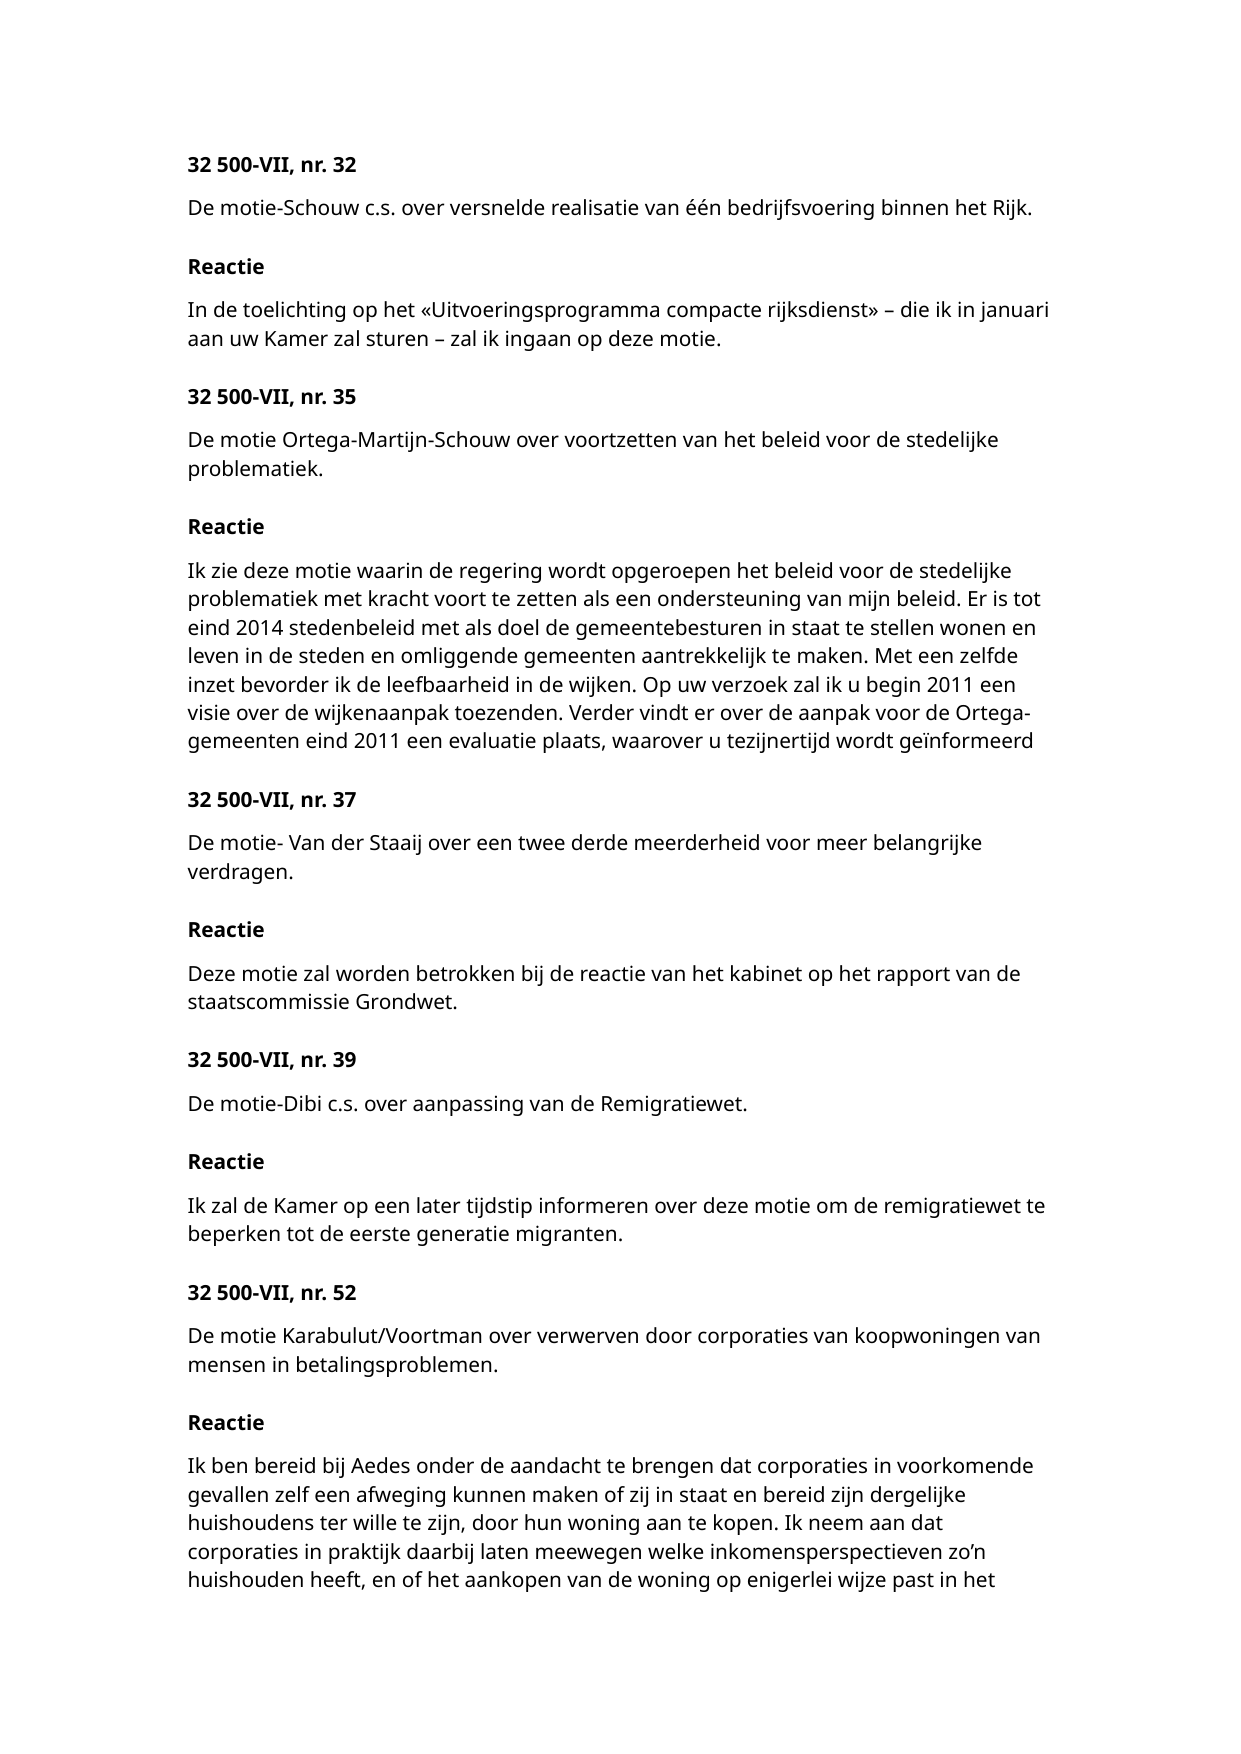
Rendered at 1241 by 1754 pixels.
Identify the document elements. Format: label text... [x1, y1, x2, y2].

text Reactie [187, 512, 1053, 541]
text Reactie [187, 1147, 1053, 1176]
text 32 500-VII, nr. 52 [187, 1278, 1053, 1306]
text 32 500-VII, nr. 37 [187, 785, 1053, 813]
text 32 500-VII, nr. 39 [187, 1046, 1053, 1074]
text 32 500-VII, nr. 32 [187, 150, 1053, 178]
text In de toelichting op het «Uitvoeringsprogramma compacte rijksdienst» – die ik in januari aan uw Kamer zal sturen – zal ik ingaan op deze motie. [187, 295, 1053, 352]
text De motie-Dibi c.s. over aanpassing van de Remigratiewet. [187, 1089, 1053, 1117]
text Reactie [187, 252, 1053, 280]
text Ik ben bereid bij Aedes onder de aandacht te brengen dat corporaties in voorkomende gevallen zelf een afweging kunnen maken of zij in staat en bereid zijn dergelijke huishoudens ter wille te zijn, door hun woning aan te kopen. Ik neem aan dat corporaties in praktijk daarbij laten meewegen welke inkomensperspectieven zo’n huishouden heeft, en of het aankopen van de woning op enigerlei wijze past in het [187, 1452, 1053, 1594]
text 32 500-VII, nr. 35 [187, 382, 1053, 411]
text De motie-Schouw c.s. over versnelde realisatie van één bedrijfsvoering binnen het Rijk. [187, 193, 1053, 222]
text Deze motie zal worden betrokken bij de reactie van het kabinet op het rapport van de staatscommissie Grondwet. [187, 959, 1053, 1016]
text Reactie [187, 1408, 1053, 1437]
text De motie- Van der Staaij over een twee derde meerderheid voor meer belangrijke verdragen. [187, 828, 1053, 885]
text Ik zal de Kamer op een later tijdstip informeren over deze motie om de remigratiewet te beperken tot de eerste generatie migranten. [187, 1191, 1053, 1248]
text De motie Ortega-Martijn-Schouw over voortzetten van het beleid voor de stedelijke problematiek. [187, 426, 1053, 482]
text Ik zie deze motie waarin de regering wordt opgeroepen het beleid voor de stedelijke problematiek met kracht voort te zetten als een ondersteuning van mijn beleid. Er is tot eind 2014 stedenbeleid met als doel de gemeentebesturen in staat te stellen wonen en leven in de steden en omliggende gemeenten aantrekkelijk te maken. Met een zelfde inzet bevorder ik de leefbaarheid in de wijken. Op uw verzoek zal ik u begin 2011 een visie over de wijkenaanpak toezenden. Verder vindt er over de aanpak voor de Ortega-gemeenten eind 2011 een evaluatie plaats, waarover u tezijnertijd wordt geïnformeerd [187, 556, 1053, 755]
text De motie Karabulut/Voortman over verwerven door corporaties van koopwoningen van mensen in betalingsproblemen. [187, 1321, 1053, 1378]
text Reactie [187, 915, 1053, 944]
